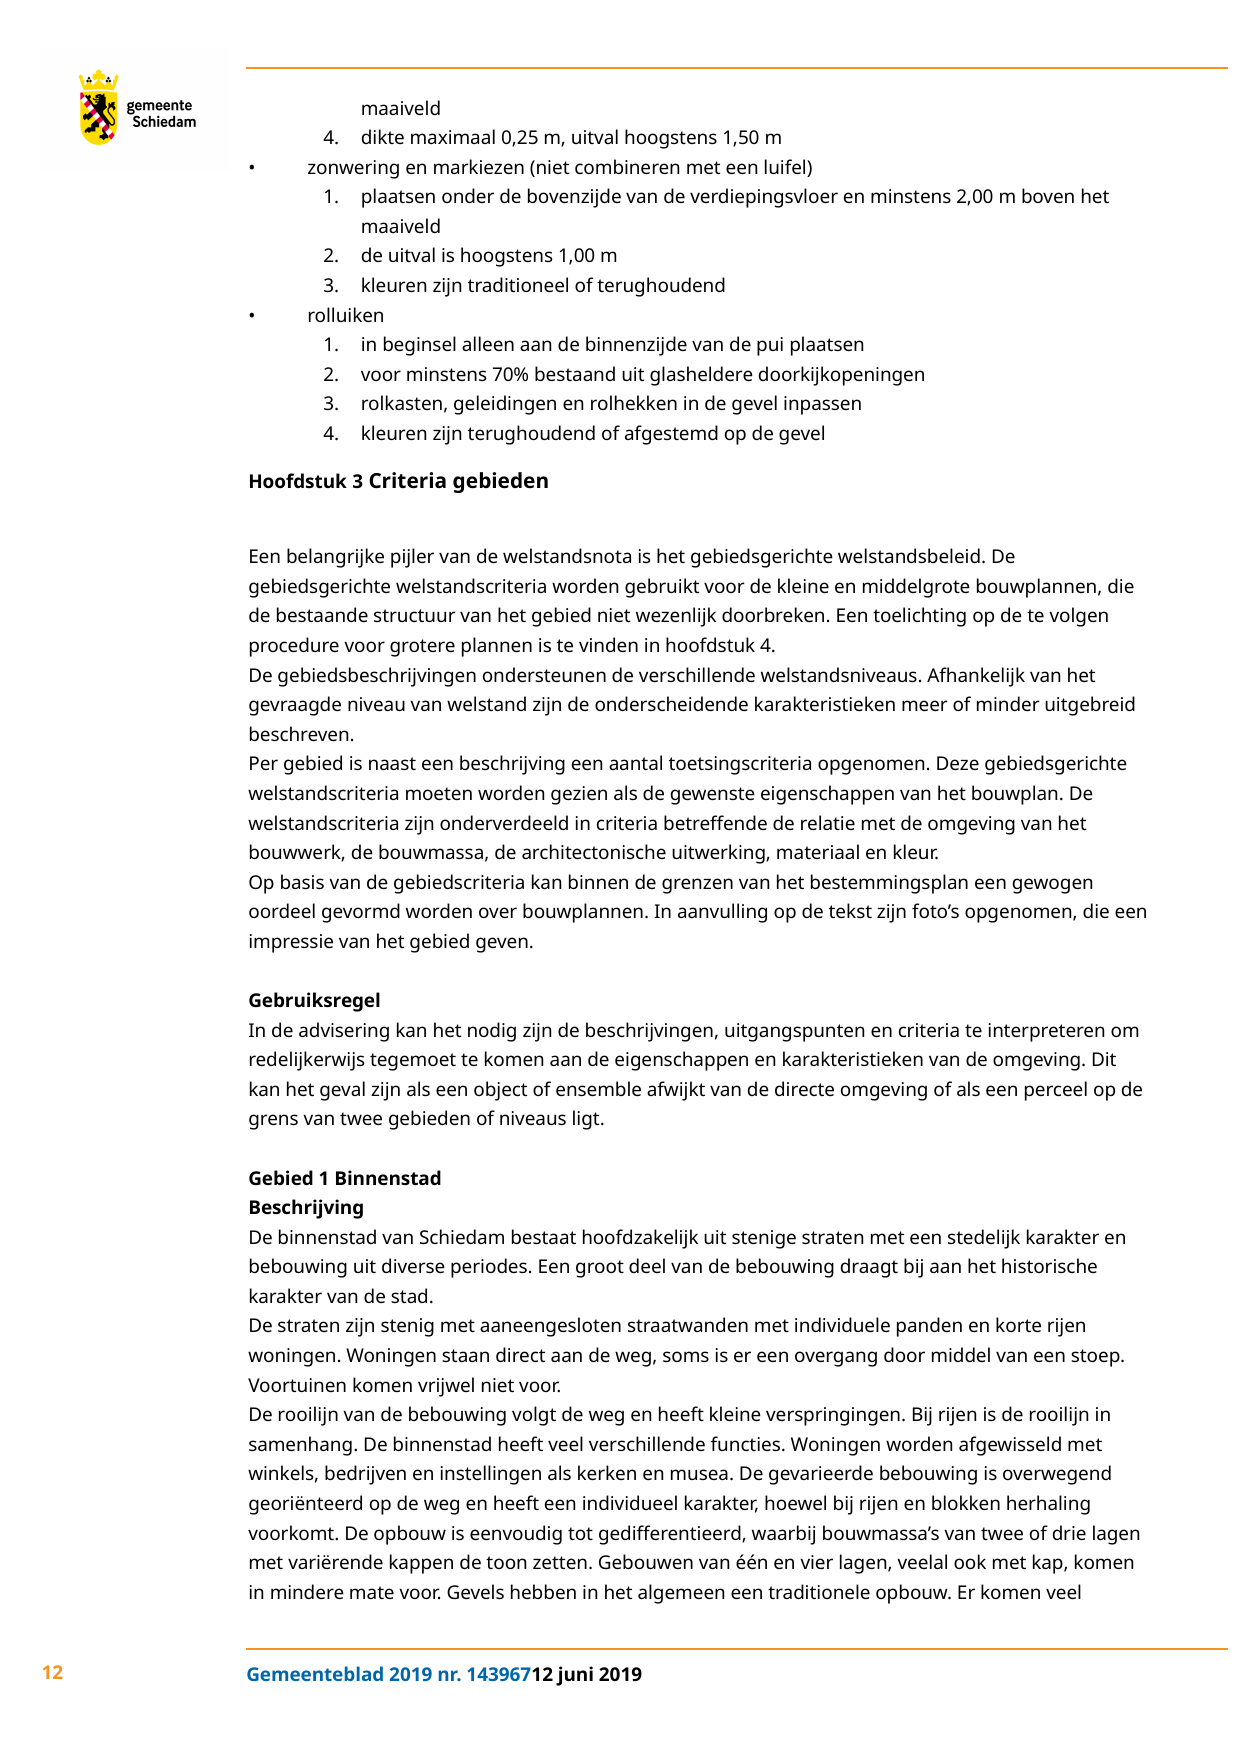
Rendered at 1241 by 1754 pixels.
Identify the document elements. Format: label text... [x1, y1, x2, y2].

list dikte maximaal 0,25 m, uitval hoogstens 1,50 m [323, 124, 1152, 150]
list maaiveld [323, 95, 1152, 121]
text Een belangrijke pijler van de welstandsnota is het gebiedsgerichte welstandsbeleid. De gebiedsgerichte welstandscriteria worden gebruikt voor de kleine en middelgrote bouwplannen, die de bestaande structuur van het gebied niet wezenlijk doorbreken. Een toelichting op de te volgen procedure voor grotere plannen is te vinden in hoofdstuk 4. [248, 543, 1152, 658]
list kleuren zijn terughoudend of afgestemd op de gevel [323, 420, 1152, 446]
list plaatsen onder de bovenzijde van de verdiepingsvloer en minstens 2,00 m boven het maaiveld [323, 183, 1152, 239]
list zonwering en markiezen (niet combineren met een luifel) [248, 154, 1152, 180]
text Per gebied is naast een beschrijving een aantal toetsingscriteria opgenomen. Deze gebiedsgerichte welstandscriteria moeten worden gezien als de gewenste eigenschappen van het bouwplan. De welstandscriteria zijn onderverdeeld in criteria betreffende de relatie met de omgeving van het bouwwerk, de bouwmassa, de architectonische uitwerking, materiaal en kleur. [248, 751, 1152, 865]
picture [41, 47, 231, 172]
text De straten zijn stenig met aaneengesloten straatwanden met individuele panden en korte rijen woningen. Woningen staan direct aan de weg, soms is er een overgang door middel van een stoep. Voortuinen komen vrijwel niet voor. [248, 1313, 1152, 1398]
list rolkasten, geleidingen en rolhekken in de gevel inpassen [323, 391, 1152, 416]
text In de advisering kan het nodig zijn de beschrijvingen, uitgangspunten en criteria te interpreteren om redelijkerwijs tegemoet te komen aan de eigenschappen en karakteristieken van de omgeving. Dit kan het geval zijn als een object of ensemble afwijkt van de directe omgeving of als een perceel op de grens van twee gebieden of niveaus ligt. [248, 1017, 1152, 1131]
text Hoofdstuk 3 Criteria gebieden [248, 466, 1152, 494]
list voor minstens 70% bestaand uit glasheldere doorkijkopeningen [323, 361, 1152, 387]
list de uitval is hoogstens 1,00 m [323, 243, 1152, 268]
list kleuren zijn traditioneel of terughoudend [323, 272, 1152, 298]
text De gebiedsbeschrijvingen ondersteunen de verschillende welstandsniveaus. Afhankelijk van het gevraagde niveau van welstand zijn de onderscheidende karakteristieken meer of minder uitgebreid beschreven. [248, 662, 1152, 747]
text De binnenstad van Schiedam bestaat hoofdzakelijk uit stenige straten met een stedelijk karakter en bebouwing uit diverse periodes. Een groot deel van de bebouwing draagt bij aan het historische karakter van de stad. [248, 1224, 1152, 1309]
text Op basis van de gebiedscriteria kan binnen de grenzen van het bestemmingsplan een gewogen oordeel gevormd worden over bouwplannen. In aanvulling op de tekst zijn foto’s opgenomen, die een impressie van het gebied geven. [248, 869, 1152, 954]
list in beginsel alleen aan de binnenzijde van de pui plaatsen [323, 331, 1152, 357]
text Beschrijving [248, 1194, 1152, 1220]
list rolluiken [248, 302, 1152, 328]
text Gebruiksregel [248, 987, 1152, 1013]
text De rooilijn van de bebouwing volgt de weg en heeft kleine verspringingen. Bij rijen is de rooilijn in samenhang. De binnenstad heeft veel verschillende functies. Woningen worden afgewisseld met winkels, bedrijven en instellingen als kerken en musea. De gevarieerde bebouwing is overwegend georiënteerd op de weg en heeft een individueel karakter, hoewel bij rijen en blokken herhaling voorkomt. De opbouw is eenvoudig tot gedifferentieerd, waarbij bouwmassa’s van twee of drie lagen met variërende kappen de toon zetten. Gebouwen van één en vier lagen, veelal ook met kap, komen in mindere mate voor. Gevels hebben in het algemeen een traditionele opbouw. Er komen veel [248, 1401, 1152, 1605]
text Gebied 1 Binnenstad [248, 1165, 1152, 1191]
